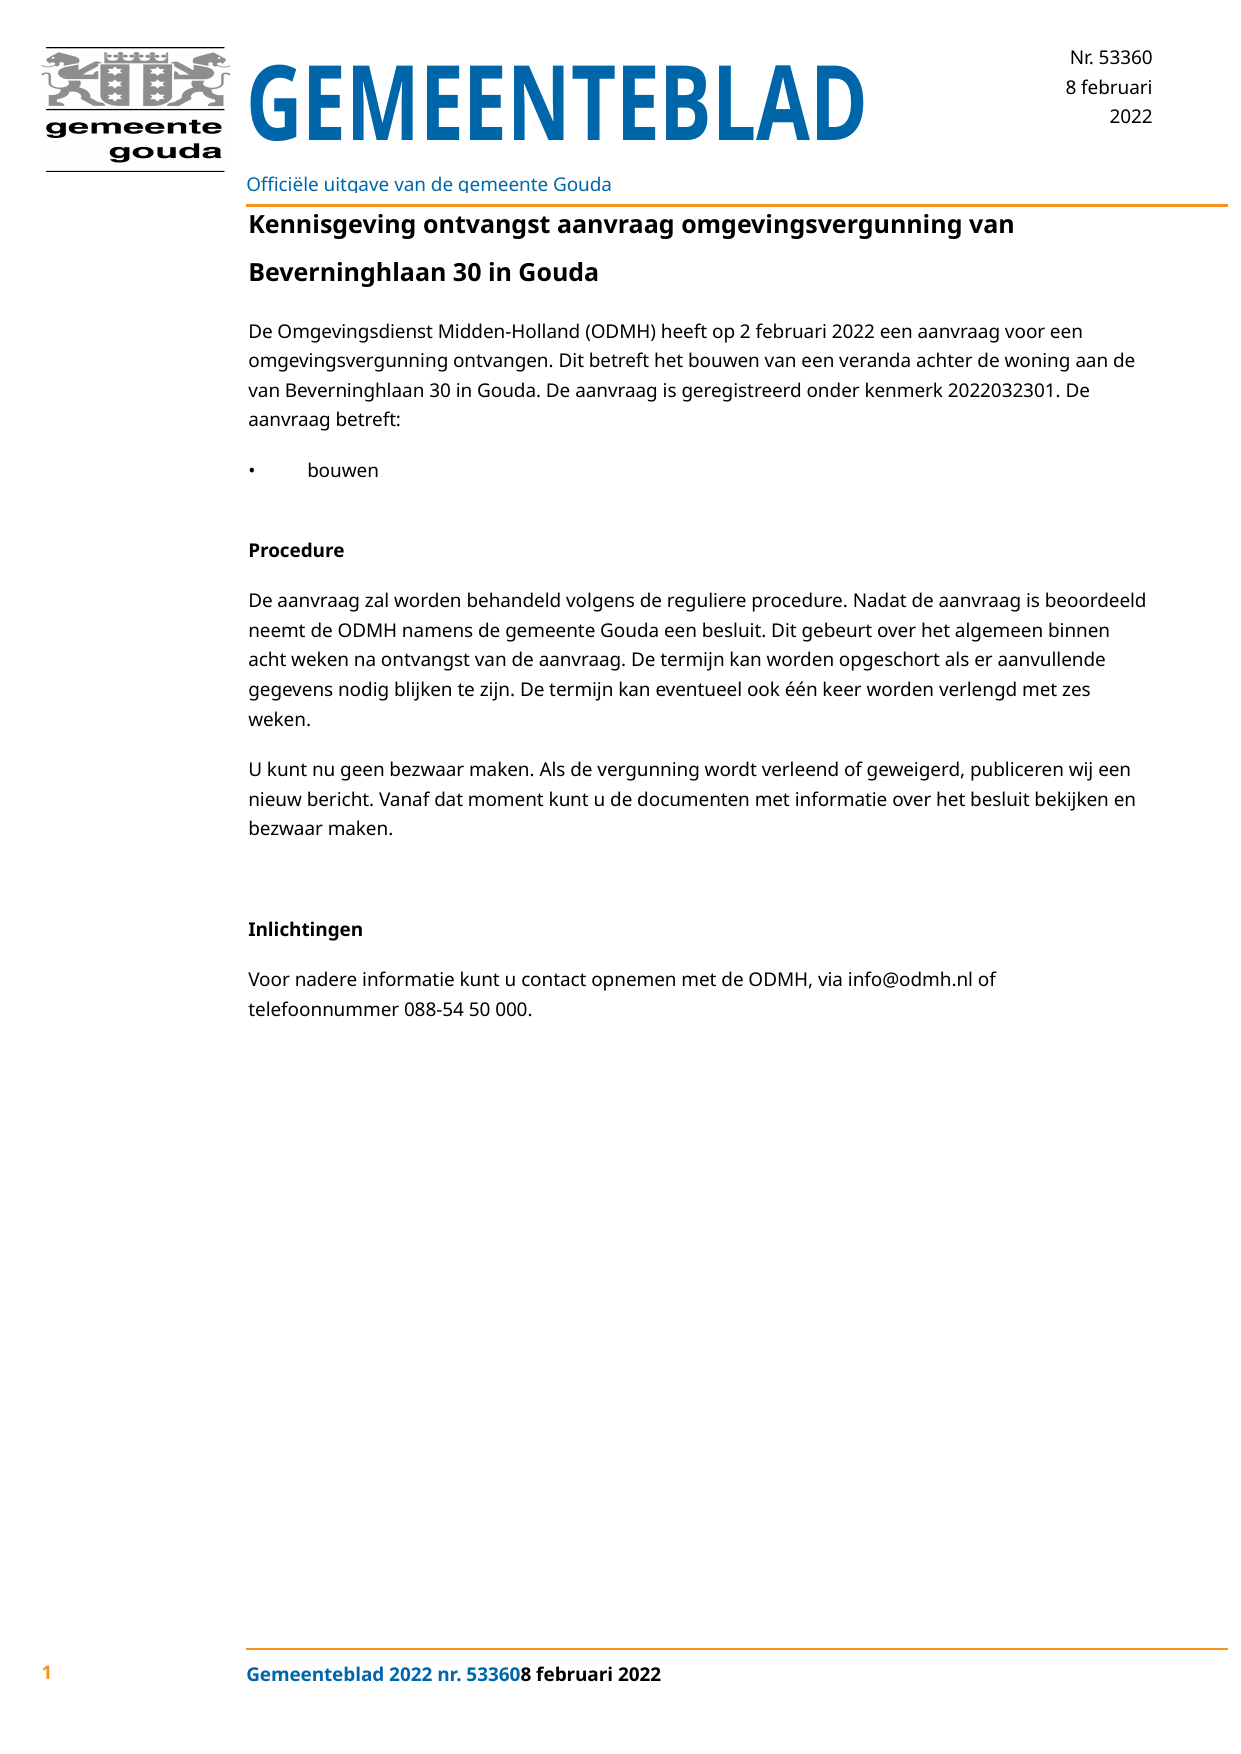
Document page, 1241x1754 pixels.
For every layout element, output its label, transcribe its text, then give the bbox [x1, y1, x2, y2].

picture [41, 47, 231, 172]
text Voor nadere informatie kunt u contact opnemen met de ODMH, via info@odmh.nl of telefoonnummer 088-54 50 000. [248, 967, 1152, 1022]
text U kunt nu geen bezwaar maken. Als de vergunning wordt verleend of geweigerd, publiceren wij een nieuw bericht. Vanaf dat moment kunt u de documenten met informatie over het besluit bekijken en bezwaar maken. [248, 756, 1152, 841]
text Kennisgeving ontvangst aanvraag omgevingsvergunning van Beverninghlaan 30 in Gouda [248, 207, 1152, 288]
text Inlichtingen [248, 916, 1152, 942]
text De Omgevingsdienst Midden-Holland (ODMH) heeft op 2 februari 2022 een aanvraag voor een omgevingsvergunning ontvangen. Dit betreft het bouwen van een veranda achter de woning aan de van Beverninghlaan 30 in Gouda. De aanvraag is geregistreerd onder kenmerk 2022032301. De aanvraag betreft: [248, 318, 1152, 432]
list bouwen [248, 457, 1152, 483]
text Procedure [248, 537, 1152, 563]
text De aanvraag zal worden behandeld volgens de reguliere procedure. Nadat de aanvraag is beoordeeld neemt de ODMH namens de gemeente Gouda een besluit. Dit gebeurt over het algemeen binnen acht weken na ontvangst van de aanvraag. De termijn kan worden opgeschort als er aanvullende gegevens nodig blijken te zijn. De termijn kan eventueel ook één keer worden verlengd met zes weken. [248, 587, 1152, 732]
